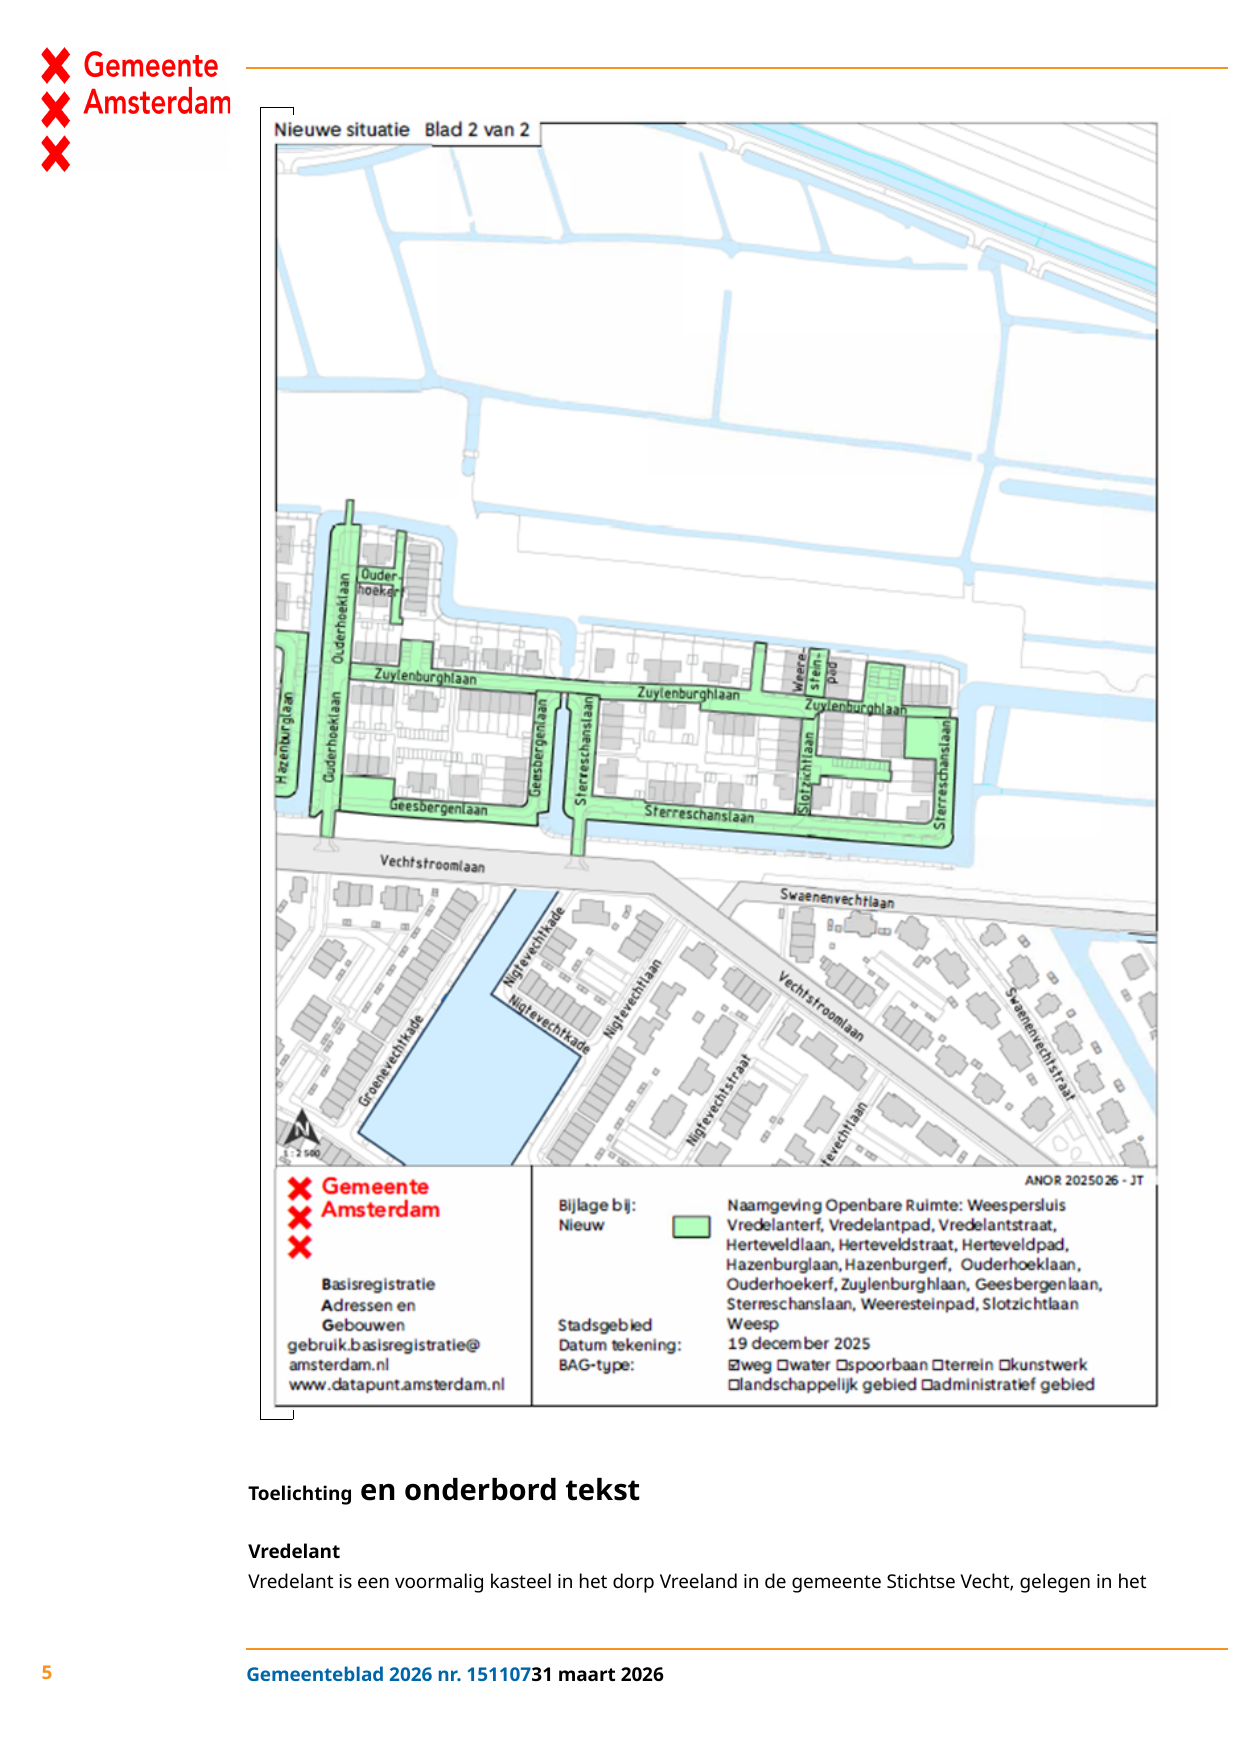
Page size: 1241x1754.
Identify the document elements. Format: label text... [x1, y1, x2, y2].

text Vredelant is een voormalig kasteel in het dorp Vreeland in de gemeente Stichtse Vecht, gelegen in het [248, 1568, 1152, 1594]
picture [41, 47, 231, 172]
text Toelichting en onderbord tekst [248, 1469, 1152, 1509]
picture [268, 115, 1173, 1410]
text Vredelant [248, 1538, 1152, 1564]
